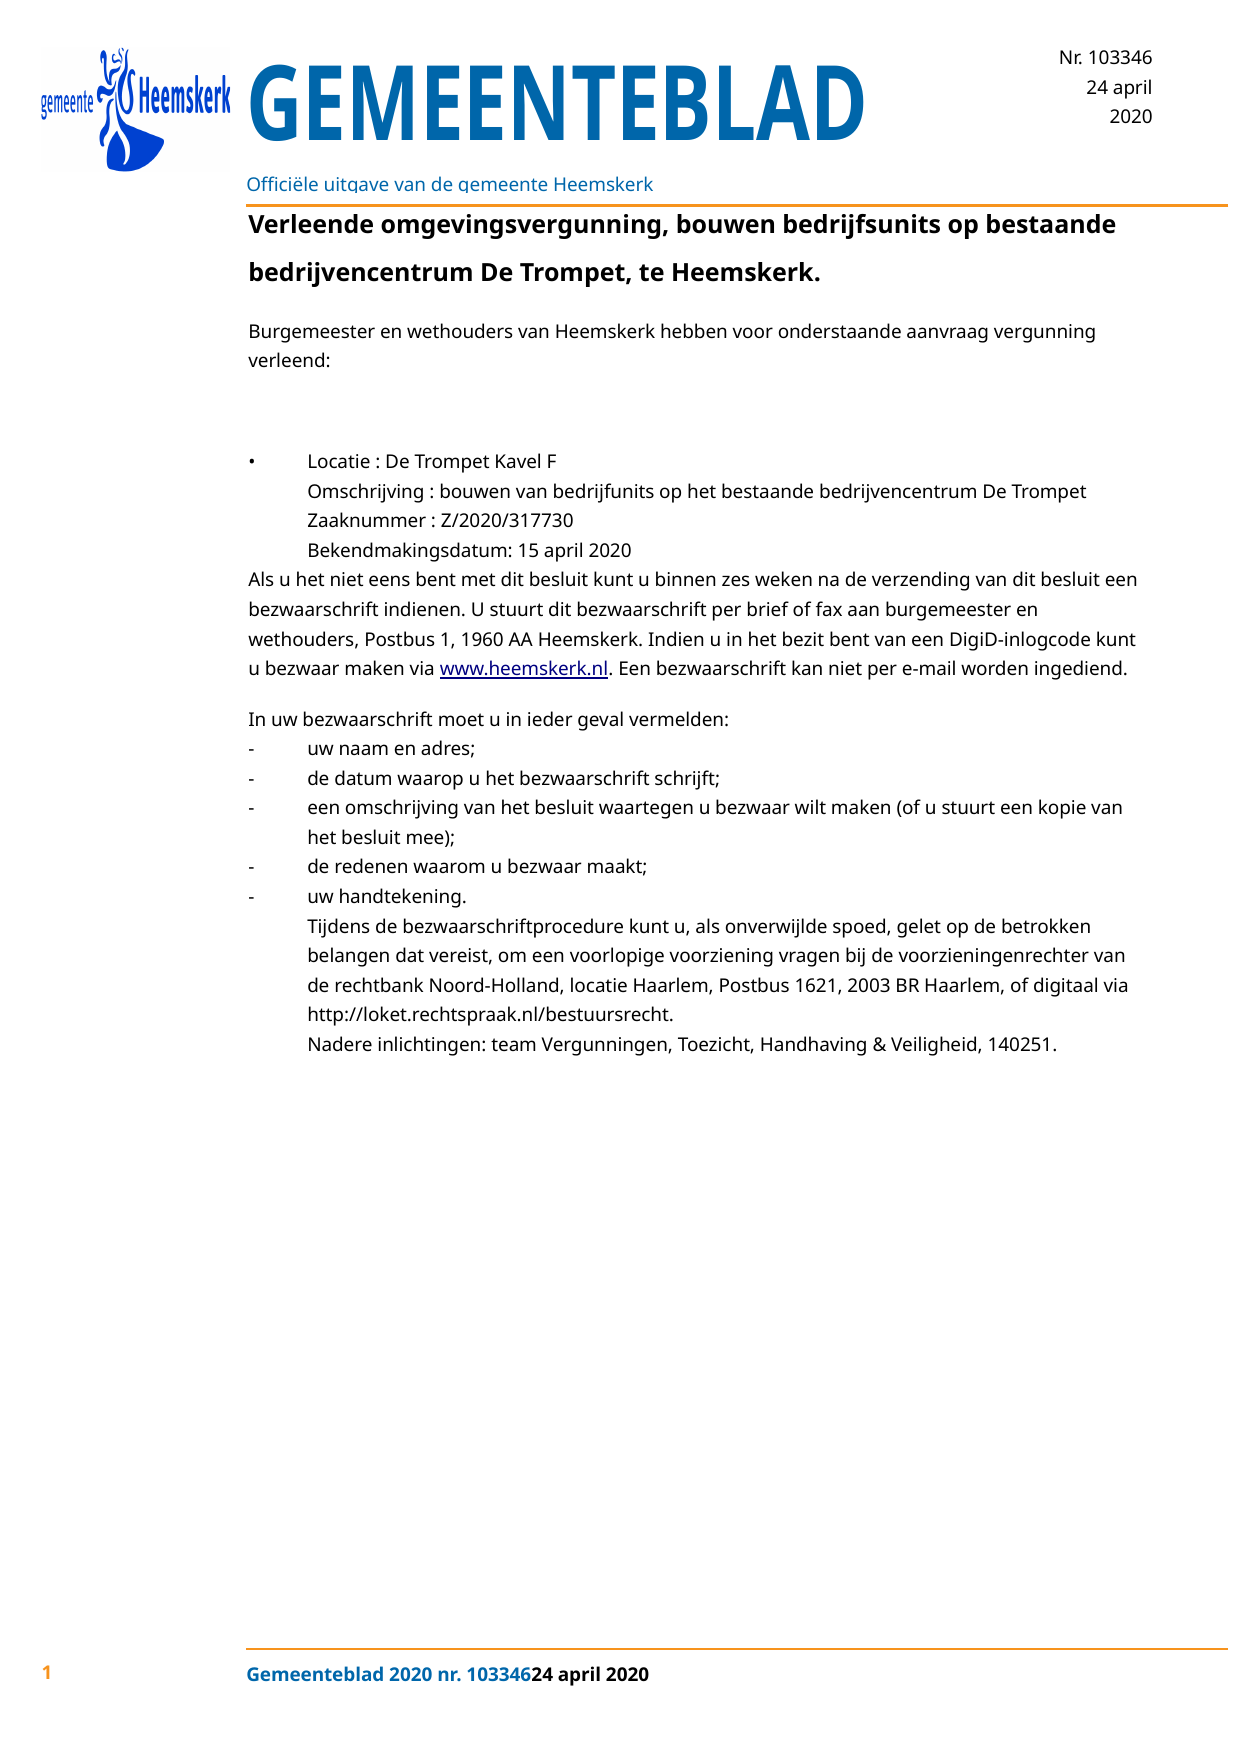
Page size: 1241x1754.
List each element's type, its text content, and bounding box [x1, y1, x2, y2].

picture [41, 47, 231, 172]
list de datum waarop u het bezwaarschrift schrijft; [248, 765, 1152, 791]
text In uw bezwaarschrift moet u in ieder geval vermelden: [248, 706, 1152, 732]
list Tijdens de bezwaarschriftprocedure kunt u, als onverwijlde spoed, gelet op de betrokken belangen dat vereist, om een voorlopige voorziening vragen bij de voorzieningenrechter van de rechtbank Noord-Holland, locatie Haarlem, Postbus 1621, 2003 BR Haarlem, of digitaal via http://loket.rechtspraak.nl/bestuursrecht. [248, 913, 1152, 1027]
text Als u het niet eens bent met dit besluit kunt u binnen zes weken na de verzending van dit besluit een bezwaarschrift indienen. U stuurt dit bezwaarschrift per brief of fax aan burgemeester en wethouders, Postbus 1, 1960 AA Heemskerk. Indien u in het bezit bent van een DigiD-inlogcode kunt u bezwaar maken via www.heemskerk.nl. Een bezwaarschrift kan niet per e-mail worden ingediend. [248, 567, 1152, 681]
list een omschrijving van het besluit waartegen u bezwaar wilt maken (of u stuurt een kopie van het besluit mee); [248, 794, 1152, 850]
text Verleende omgevingsvergunning, bouwen bedrijfsunits op bestaande bedrijvencentrum De Trompet, te Heemskerk. [248, 207, 1152, 288]
list Bekendmakingsdatum: 15 april 2020 [248, 537, 1152, 563]
list uw naam en adres; [248, 735, 1152, 761]
list de redenen waarom u bezwaar maakt; [248, 854, 1152, 879]
list Locatie : De Trompet Kavel F [248, 448, 1152, 474]
list uw handtekening. [248, 883, 1152, 909]
text Burgemeester en wethouders van Heemskerk hebben voor onderstaande aanvraag vergunning verleend: [248, 318, 1152, 373]
list Nadere inlichtingen: team Vergunningen, Toezicht, Handhaving & Veiligheid, 140251. [248, 1031, 1152, 1057]
list Zaaknummer : Z/2020/317730 [248, 507, 1152, 533]
list Omschrijving : bouwen van bedrijfunits op het bestaande bedrijvencentrum De Trompet [248, 478, 1152, 504]
